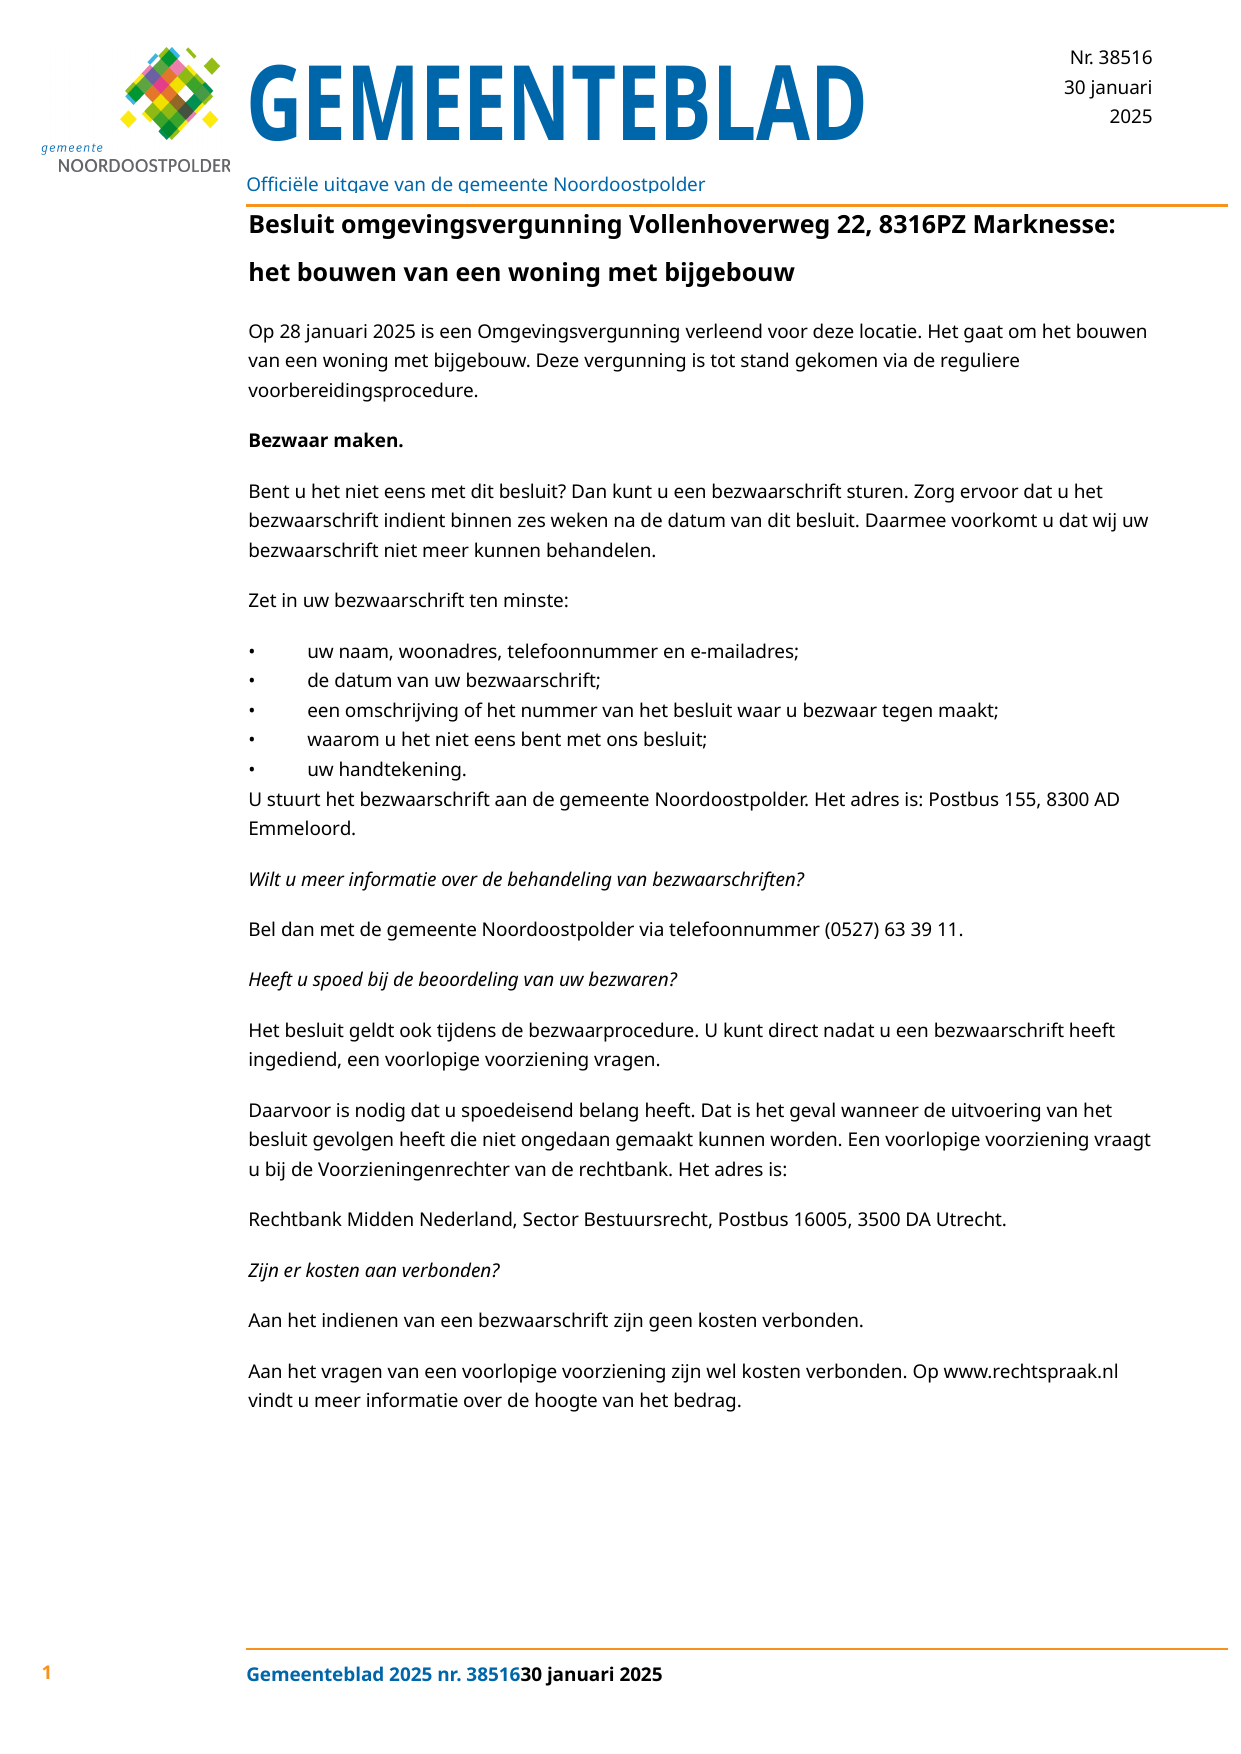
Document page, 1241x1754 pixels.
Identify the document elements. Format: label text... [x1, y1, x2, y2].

text Wilt u meer informatie over de behandeling van bezwaarschriften? [248, 866, 1152, 892]
list uw handtekening. [248, 756, 1152, 782]
list uw naam, woonadres, telefoonnummer en e-mailadres; [248, 638, 1152, 664]
text Zet in uw bezwaarschrift ten minste: [248, 587, 1152, 613]
picture [41, 47, 231, 172]
list waarom u het niet eens bent met ons besluit; [248, 727, 1152, 752]
text Zijn er kosten aan verbonden? [248, 1257, 1152, 1283]
text Heeft u spoed bij de beoordeling van uw bezwaren? [248, 967, 1152, 992]
list een omschrijving of het nummer van het besluit waar u bezwaar tegen maakt; [248, 697, 1152, 723]
text Aan het indienen van een bezwaarschrift zijn geen kosten verbonden. [248, 1307, 1152, 1333]
text Daarvoor is nodig dat u spoedeisend belang heeft. Dat is het geval wanneer de uitvoering van het besluit gevolgen heeft die niet ongedaan gemaakt kunnen worden. Een voorlopige voorziening vraagt u bij de Voorzieningenrechter van de rechtbank. Het adres is: [248, 1097, 1152, 1182]
text Rechtbank Midden Nederland, Sector Bestuursrecht, Postbus 16005, 3500 DA Utrecht. [248, 1207, 1152, 1232]
text Aan het vragen van een voorlopige voorziening zijn wel kosten verbonden. Op www.rechtspraak.nl vindt u meer informatie over de hoogte van het bedrag. [248, 1358, 1152, 1413]
text Bel dan met de gemeente Noordoostpolder via telefoonnummer (0527) 63 39 11. [248, 916, 1152, 942]
list de datum van uw bezwaarschrift; [248, 667, 1152, 693]
text U stuurt het bezwaarschrift aan de gemeente Noordoostpolder. Het adres is: Postbus 155, 8300 AD Emmeloord. [248, 786, 1152, 841]
text Besluit omgevingsvergunning Vollenhoverweg 22, 8316PZ Marknesse: het bouwen van een woning met bijgebouw [248, 207, 1152, 288]
text Bent u het niet eens met dit besluit? Dan kunt u een bezwaarschrift sturen. Zorg ervoor dat u het bezwaarschrift indient binnen zes weken na de datum van dit besluit. Daarmee voorkomt u dat wij uw bezwaarschrift niet meer kunnen behandelen. [248, 478, 1152, 563]
text Het besluit geldt ook tijdens de bezwaarprocedure. U kunt direct nadat u een bezwaarschrift heeft ingediend, een voorlopige voorziening vragen. [248, 1017, 1152, 1072]
text Bezwaar maken. [248, 427, 1152, 453]
text Op 28 januari 2025 is een Omgevingsvergunning verleend voor deze locatie. Het gaat om het bouwen van een woning met bijgebouw. Deze vergunning is tot stand gekomen via de reguliere voorbereidingsprocedure. [248, 318, 1152, 403]
